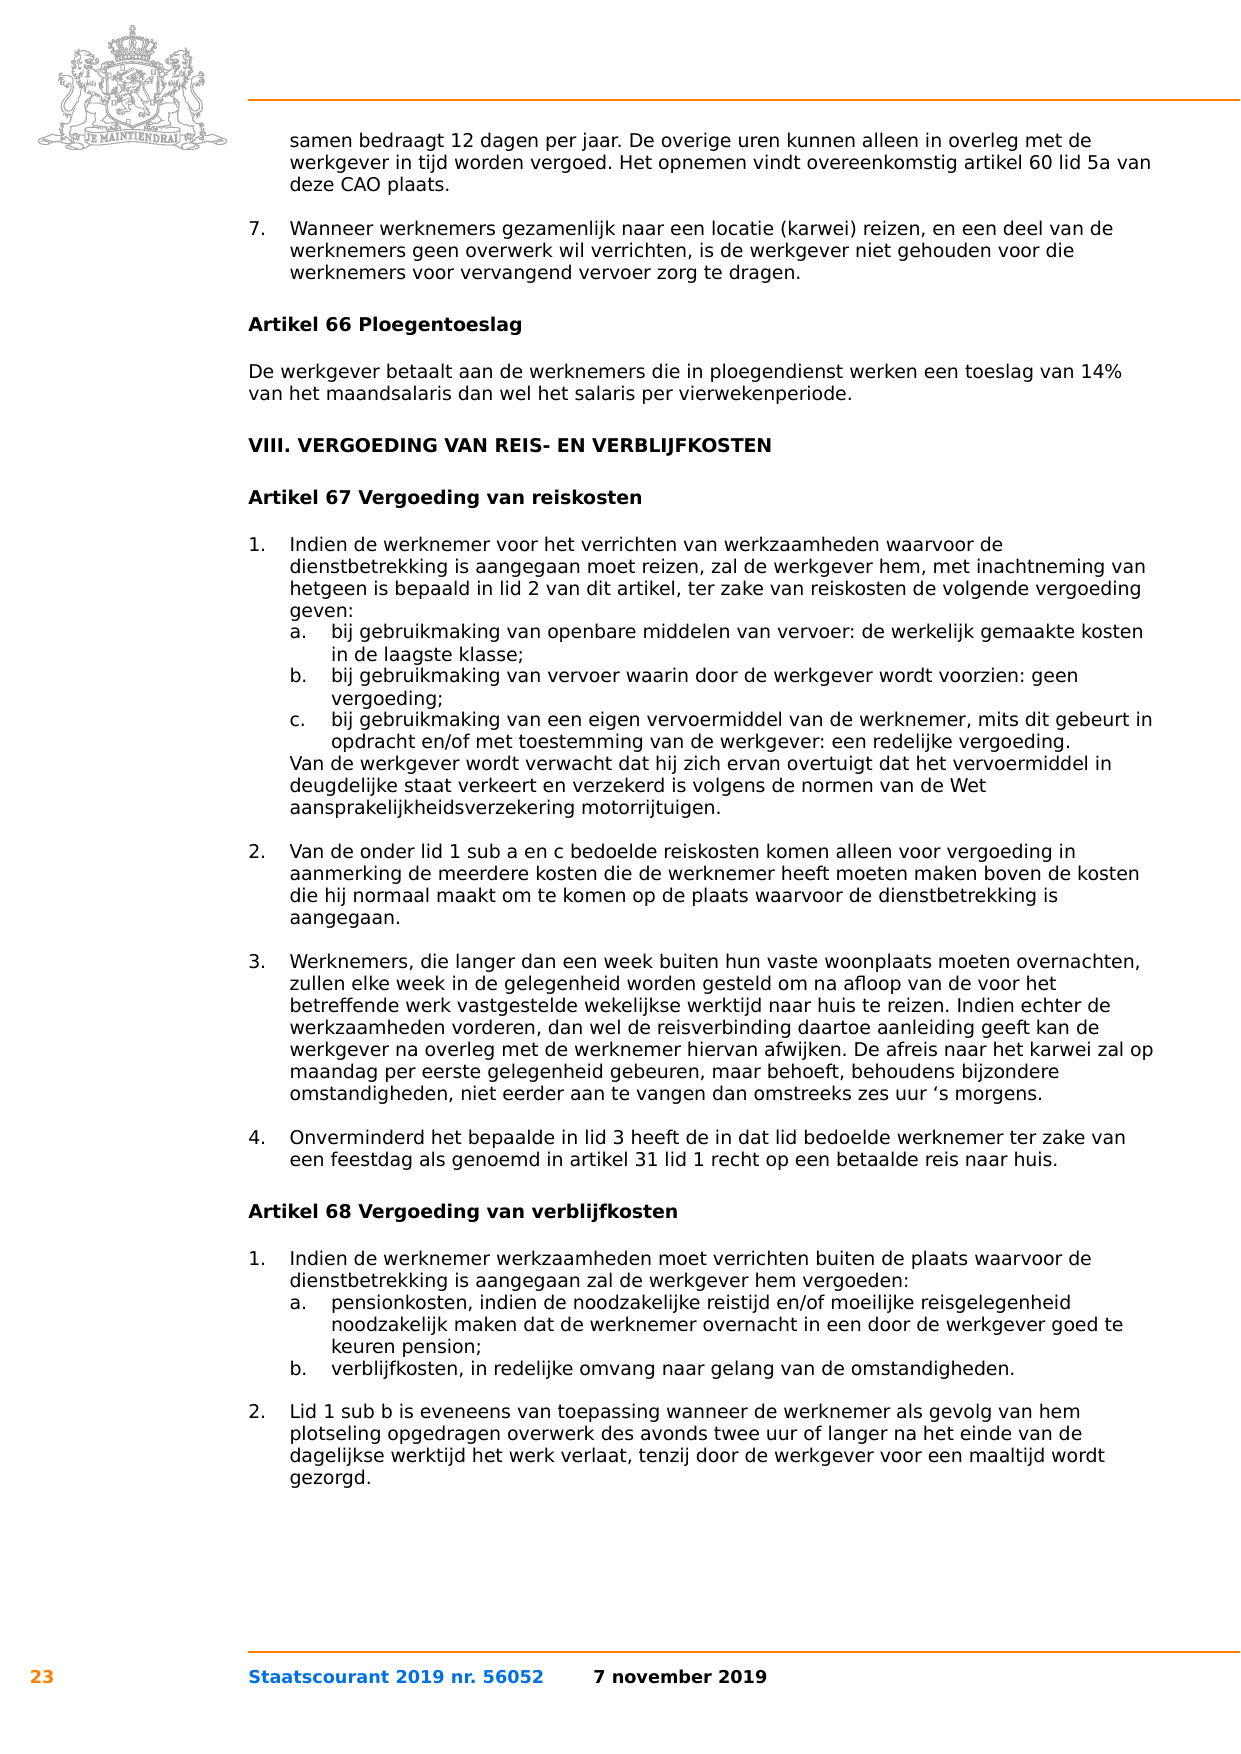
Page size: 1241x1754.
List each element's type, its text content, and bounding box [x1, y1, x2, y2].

text b. verblijfkosten, in redelijke omvang naar gelang van de omstandigheden. [289, 1357, 1163, 1379]
text 1. Indien de werknemer werkzaamheden moet verrichten buiten de plaats waarvoor de dienstbetrekking is aangegaan zal de werkgever hem vergoeden: [248, 1248, 1163, 1292]
text 3. Werknemers, die langer dan een week buiten hun vaste woonplaats moeten overnachten, zullen elke week in de gelegenheid worden gesteld om na afloop van de voor het betreffende werk vastgestelde wekelijkse werktijd naar huis te reizen. Indien echter de werkzaamheden vorderen, dan wel de reisverbinding daartoe aanleiding geeft kan de werkgever na overleg met de werknemer hiervan afwijken. De afreis naar het karwei zal op maandag per eerste gelegenheid gebeuren, maar behoeft, behoudens bijzondere omstandigheden, niet eerder aan te vangen dan omstreeks zes uur ‘s morgens. [248, 951, 1163, 1105]
text De werkgever betaalt aan de werknemers die in ploegendienst werken een toeslag van 14% van het maandsalaris dan wel het salaris per vierwekenperiode. [248, 361, 1163, 404]
picture [38, 25, 227, 150]
text a. bij gebruikmaking van openbare middelen van vervoer: de werkelijk gemaakte kosten in de laagste klasse; [289, 621, 1163, 665]
text 7. Wanneer werknemers gezamenlijk naar een locatie (karwei) reizen, en een deel van de werknemers geen overwerk wil verrichten, is de werkgever niet gehouden voor die werknemers voor vervangend vervoer zorg te dragen. [248, 218, 1163, 284]
subtitle Artikel 67 Vergoeding van reiskosten [248, 487, 1163, 508]
text Van de werkgever wordt verwacht dat hij zich ervan overtuigt dat het vervoermiddel in deugdelijke staat verkeert en verzekerd is volgens de normen van de Wet aansprakelijkheidsverzekering motorrijtuigen. [289, 753, 1163, 819]
text a. pensionkosten, indien de noodzakelijke reistijd en/of moeilijke reisgelegenheid noodzakelijk maken dat de werknemer overnacht in een door de werkgever goed te keuren pension; [289, 1292, 1163, 1357]
text 4. Onverminderd het bepaalde in lid 3 heeft de in dat lid bedoelde werknemer ter zake van een feestdag als genoemd in artikel 31 lid 1 recht op een betaalde reis naar huis. [248, 1127, 1163, 1171]
text 2. Van de onder lid 1 sub a en c bedoelde reiskosten komen alleen voor vergoeding in aanmerking de meerdere kosten die de werknemer heeft moeten maken boven de kosten die hij normaal maakt om te komen op de plaats waarvoor de dienstbetrekking is aangegaan. [248, 841, 1163, 929]
text b. bij gebruikmaking van vervoer waarin door de werkgever wordt voorzien: geen vergoeding; [289, 665, 1163, 709]
text 1. Indien de werknemer voor het verrichten van werkzaamheden waarvoor de dienstbetrekking is aangegaan moet reizen, zal de werkgever hem, met inachtneming van hetgeen is bepaald in lid 2 van dit artikel, ter zake van reiskosten de volgende vergoeding geven: [248, 533, 1163, 621]
subtitle Artikel 66 Ploegentoeslag [248, 314, 1163, 336]
text samen bedraagt 12 dagen per jaar. De overige uren kunnen alleen in overleg met de werkgever in tijd worden vergoed. Het opnemen vindt overeenkomstig artikel 60 lid 5a van deze CAO plaats. [289, 130, 1163, 196]
text c. bij gebruikmaking van een eigen vervoermiddel van de werknemer, mits dit gebeurt in opdracht en/of met toestemming van de werkgever: een redelijke vergoeding. [289, 709, 1163, 753]
text 2. Lid 1 sub b is eveneens van toepassing wanneer de werknemer als gevolg van hem plotseling opgedragen overwerk des avonds twee uur of langer na het einde van de dagelijkse werktijd het werk verlaat, tenzij door de werkgever voor een maaltijd wordt gezorgd. [248, 1401, 1163, 1489]
subtitle Artikel 68 Vergoeding van verblijfkosten [248, 1201, 1163, 1223]
subtitle VIII. VERGOEDING VAN REIS- EN VERBLIJFKOSTEN [248, 434, 1163, 457]
